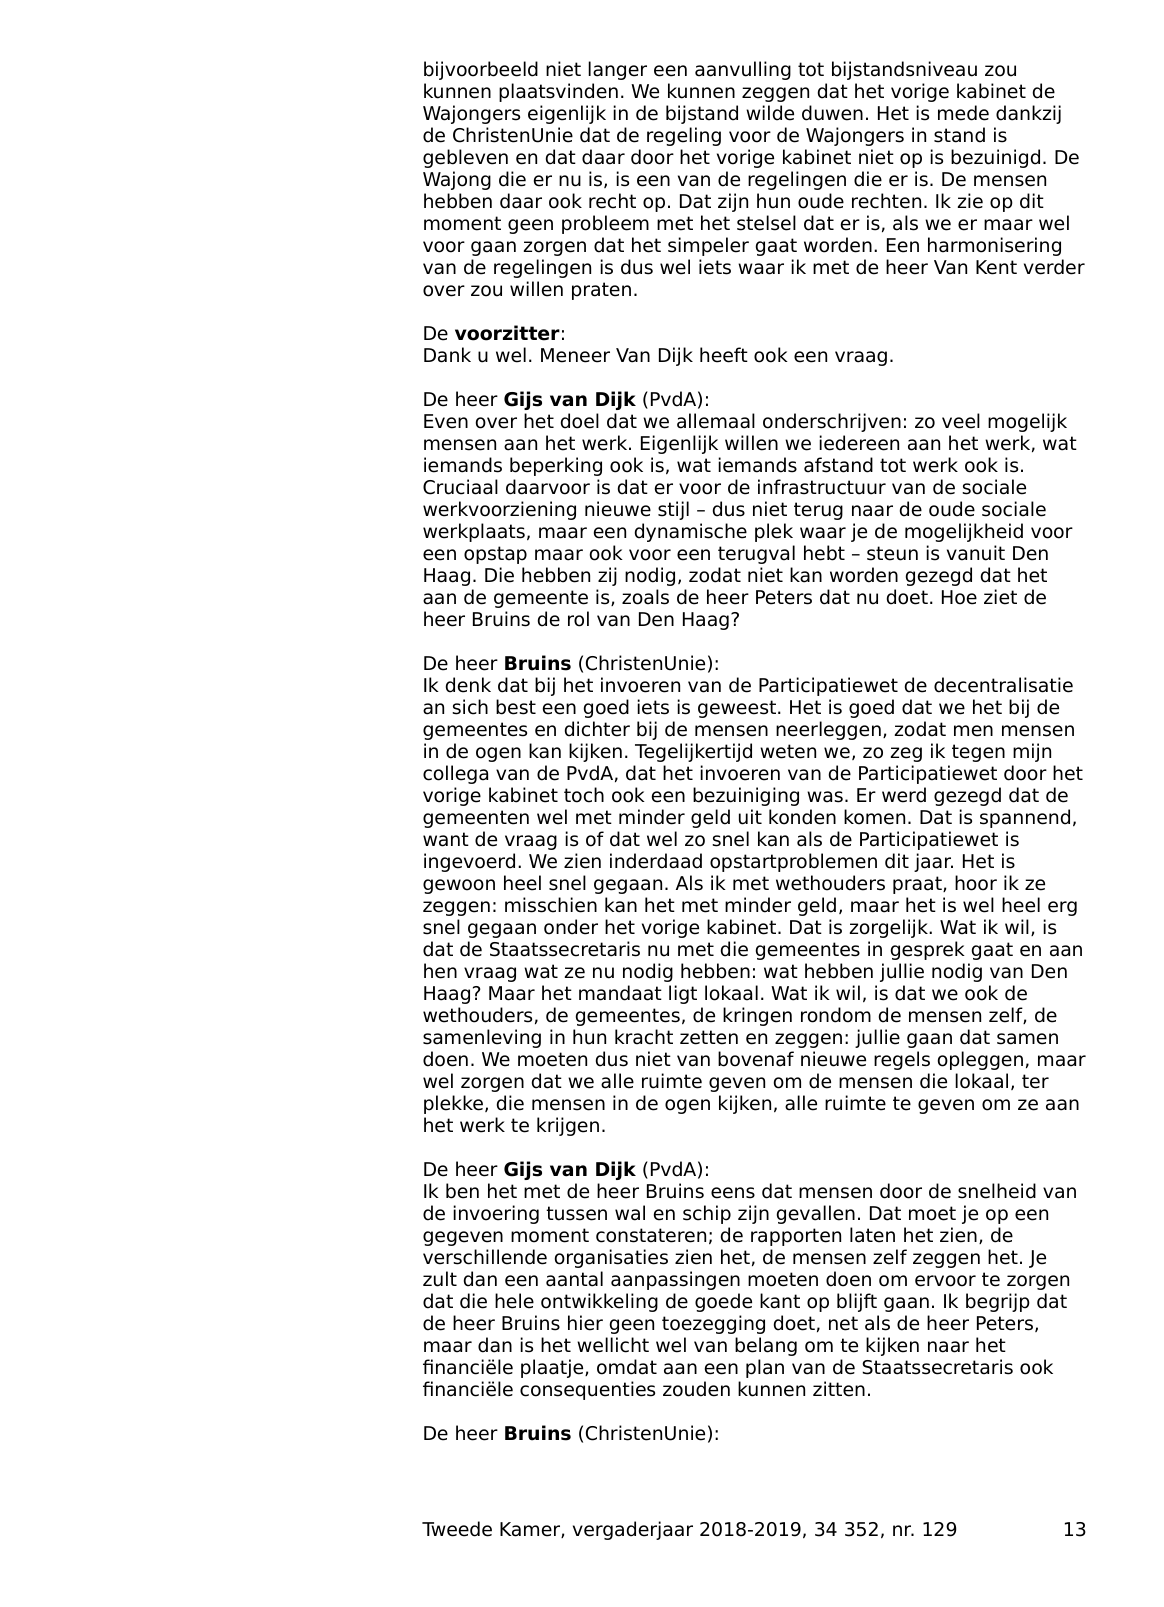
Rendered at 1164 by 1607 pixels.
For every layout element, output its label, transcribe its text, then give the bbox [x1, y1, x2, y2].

text Even over het doel dat we allemaal onderschrijven: zo veel mogelijk mensen aan het werk. Eigenlijk willen we iedereen aan het werk, wat iemands beperking ook is, wat iemands afstand tot werk ook is. Cruciaal daarvoor is dat er voor de infrastructuur van de sociale werkvoorziening nieuwe stijl – dus niet terug naar de oude sociale werkplaats, maar een dynamische plek waar je de mogelijkheid voor een opstap maar ook voor een terugval hebt – steun is vanuit Den Haag. Die hebben zij nodig, zodat niet kan worden gezegd dat het aan de gemeente is, zoals de heer Peters dat nu doet. Hoe ziet de heer Bruins de rol van Den Haag? [422, 411, 1087, 631]
text Ik denk dat bij het invoeren van de Participatiewet de decentralisatie an sich best een goed iets is geweest. Het is goed dat we het bij de gemeentes en dichter bij de mensen neerleggen, zodat men mensen in de ogen kan kijken. Tegelijkertijd weten we, zo zeg ik tegen mijn collega van de PvdA, dat het invoeren van de Participatiewet door het vorige kabinet toch ook een bezuiniging was. Er werd gezegd dat de gemeenten wel met minder geld uit konden komen. Dat is spannend, want de vraag is of dat wel zo snel kan als de Participatiewet is ingevoerd. We zien inderdaad opstartproblemen dit jaar. Het is gewoon heel snel gegaan. Als ik met wethouders praat, hoor ik ze zeggen: misschien kan het met minder geld, maar het is wel heel erg snel gegaan onder het vorige kabinet. Dat is zorgelijk. Wat ik wil, is dat de Staatssecretaris nu met die gemeentes in gesprek gaat en aan hen vraag wat ze nu nodig hebben: wat hebben jullie nodig van Den Haag? Maar het mandaat ligt lokaal. Wat ik wil, is dat we ook de wethouders, de gemeentes, de kringen rondom de mensen zelf, de samenleving in hun kracht zetten en zeggen: jullie gaan dat samen doen. We moeten dus niet van bovenaf nieuwe regels opleggen, maar wel zorgen dat we alle ruimte geven om de mensen die lokaal, ter plekke, die mensen in de ogen kijken, alle ruimte te geven om ze aan het werk te krijgen. [422, 675, 1087, 1137]
text De heer Gijs van Dijk (PvdA): [422, 1159, 1087, 1181]
text De voorzitter: [422, 323, 1087, 345]
text Dank u wel. Meneer Van Dijk heeft ook een vraag. [422, 345, 1087, 367]
text bijvoorbeeld niet langer een aanvulling tot bijstandsniveau zou kunnen plaatsvinden. We kunnen zeggen dat het vorige kabinet de Wajongers eigenlijk in de bijstand wilde duwen. Het is mede dankzij de ChristenUnie dat de regeling voor de Wajongers in stand is gebleven en dat daar door het vorige kabinet niet op is bezuinigd. De Wajong die er nu is, is een van de regelingen die er is. De mensen hebben daar ook recht op. Dat zijn hun oude rechten. Ik zie op dit moment geen probleem met het stelsel dat er is, als we er maar wel voor gaan zorgen dat het simpeler gaat worden. Een harmonisering van de regelingen is dus wel iets waar ik met de heer Van Kent verder over zou willen praten. [422, 59, 1087, 301]
text De heer Gijs van Dijk (PvdA): [422, 389, 1087, 411]
text De heer Bruins (ChristenUnie): [422, 1423, 1087, 1445]
text Ik ben het met de heer Bruins eens dat mensen door de snelheid van de invoering tussen wal en schip zijn gevallen. Dat moet je op een gegeven moment constateren; de rapporten laten het zien, de verschillende organisaties zien het, de mensen zelf zeggen het. Je zult dan een aantal aanpassingen moeten doen om ervoor te zorgen dat die hele ontwikkeling de goede kant op blijft gaan. Ik begrijp dat de heer Bruins hier geen toezegging doet, net als de heer Peters, maar dan is het wellicht wel van belang om te kijken naar het financiële plaatje, omdat aan een plan van de Staatssecretaris ook financiële consequenties zouden kunnen zitten. [422, 1181, 1087, 1401]
text De heer Bruins (ChristenUnie): [422, 653, 1087, 675]
